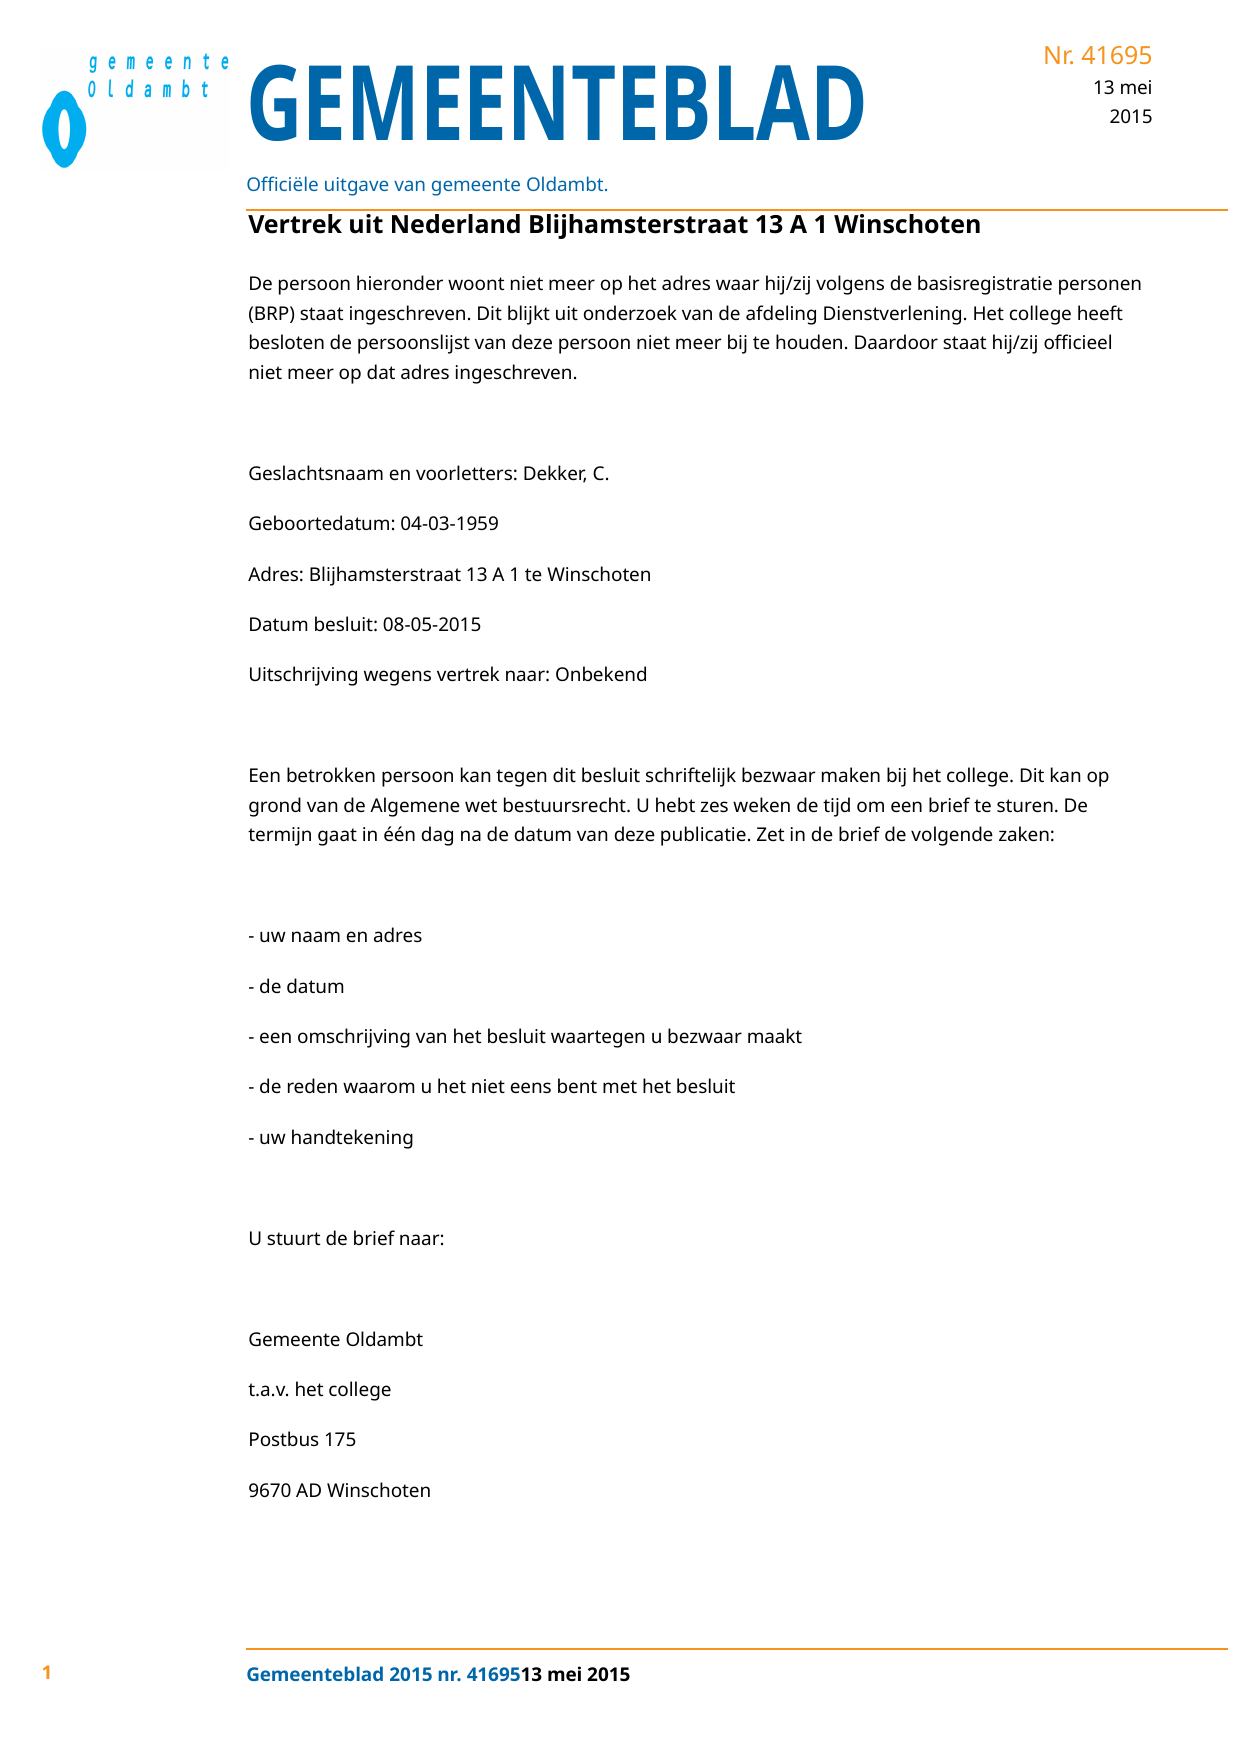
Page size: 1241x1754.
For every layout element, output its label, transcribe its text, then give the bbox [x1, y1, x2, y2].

text Geboortedatum: 04-03-1959 [248, 510, 1152, 536]
text Geslachtsnaam en voorletters: Dekker, C. [248, 460, 1152, 486]
text - de reden waarom u het niet eens bent met het besluit [248, 1074, 1152, 1099]
text 9670 AD Winschoten [248, 1477, 1152, 1503]
text - uw naam en adres [248, 922, 1152, 948]
text - uw handtekening [248, 1124, 1152, 1150]
text Uitschrijving wegens vertrek naar: Onbekend [248, 662, 1152, 687]
text Datum besluit: 08-05-2015 [248, 611, 1152, 637]
text Een betrokken persoon kan tegen dit besluit schriftelijk bezwaar maken bij het college. Dit kan op grond van de Algemene wet bestuursrecht. U hebt zes weken de tijd om een brief te sturen. De termijn gaat in één dag na de datum van deze publicatie. Zet in de brief de volgende zaken: [248, 762, 1152, 847]
text Postbus 175 [248, 1427, 1152, 1452]
text U stuurt de brief naar: [248, 1225, 1152, 1251]
text Gemeente Oldambt [248, 1326, 1152, 1351]
text Adres: Blijhamsterstraat 13 A 1 te Winschoten [248, 561, 1152, 586]
text - een omschrijving van het besluit waartegen u bezwaar maakt [248, 1023, 1152, 1049]
text t.a.v. het college [248, 1376, 1152, 1402]
text De persoon hieronder woont niet meer op het adres waar hij/zij volgens de basisregistratie personen (BRP) staat ingeschreven. Dit blijkt uit onderzoek van de afdeling Dienstverlening. Het college heeft besloten de persoonslijst van deze persoon niet meer bij te houden. Daardoor staat hij/zij officieel niet meer op dat adres ingeschreven. [248, 270, 1152, 385]
text - de datum [248, 973, 1152, 998]
picture [41, 47, 231, 172]
text Vertrek uit Nederland Blijhamsterstraat 13 A 1 Winschoten [248, 211, 1152, 241]
